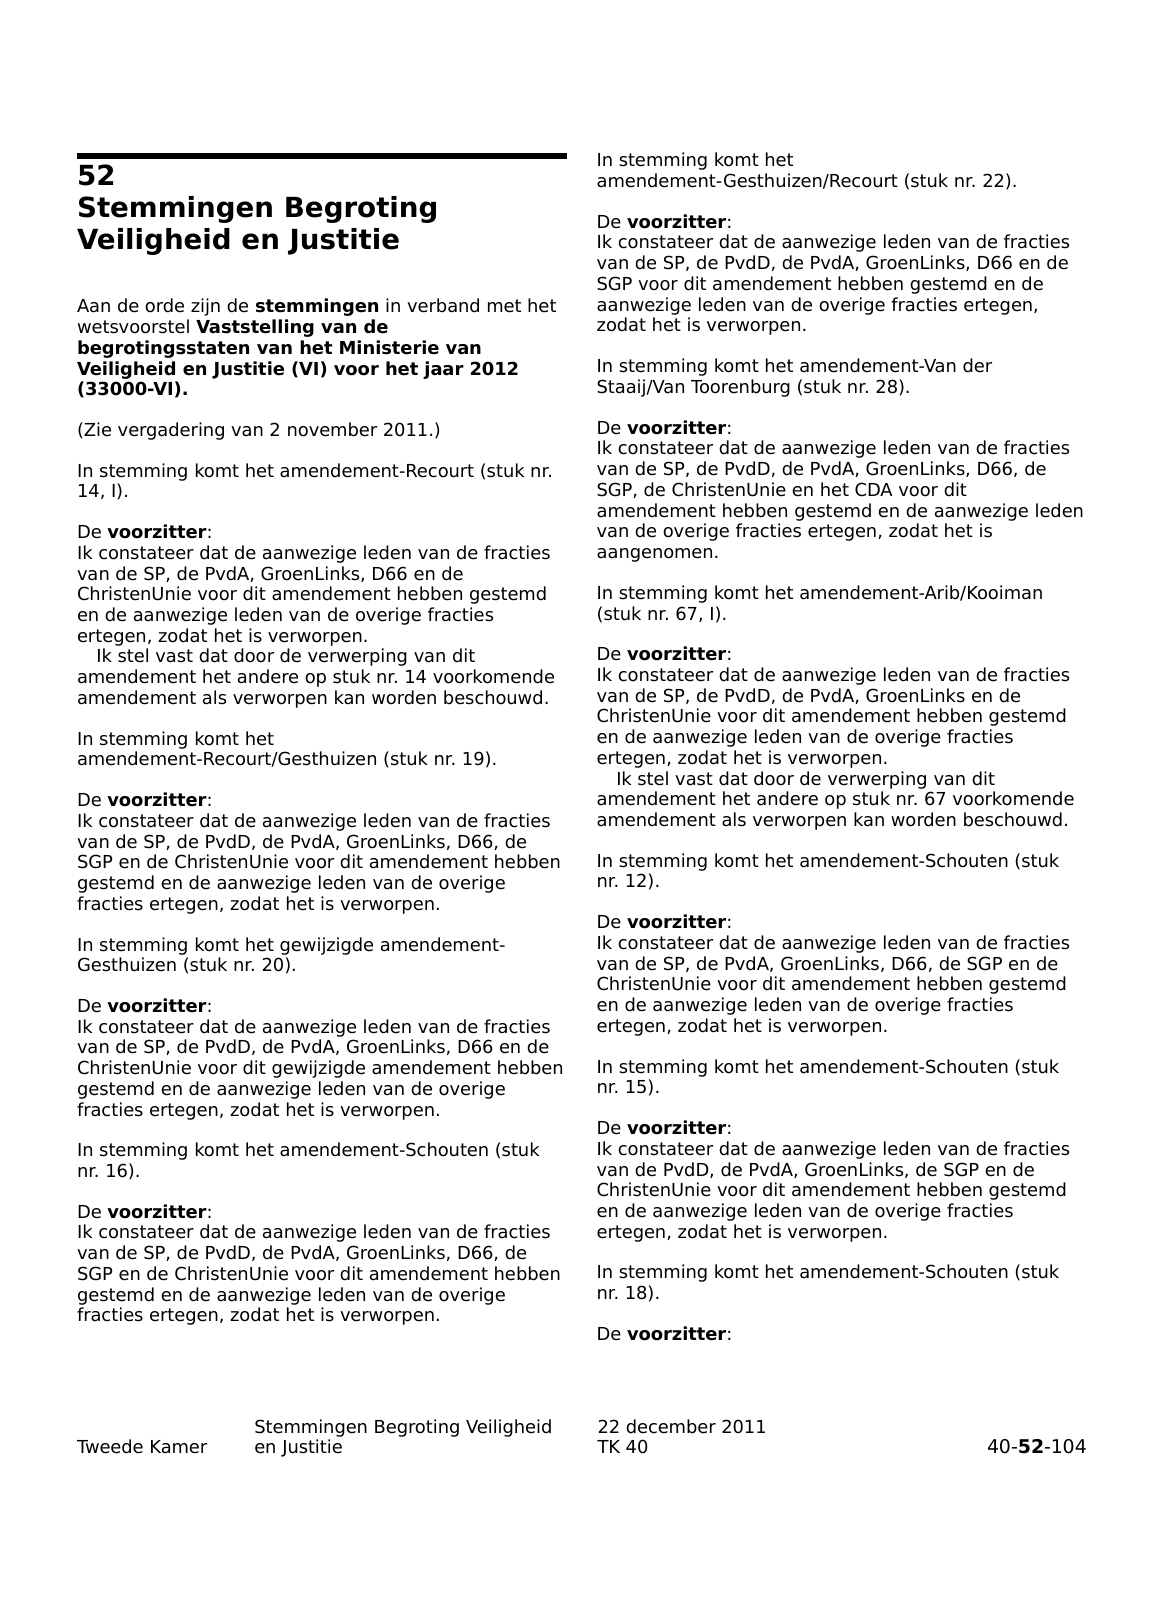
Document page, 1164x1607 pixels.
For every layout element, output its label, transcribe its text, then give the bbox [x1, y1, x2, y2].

text De voorzitter: [596, 912, 1087, 933]
text Ik constateer dat de aanwezige leden van de fracties van de SP, de PvdD, de PvdA, GroenLinks, D66, de SGP en de ChristenUnie voor dit amendement hebben gestemd en de aanwezige leden van de overige fracties ertegen, zodat het is verworpen. [77, 1222, 567, 1326]
text Ik constateer dat de aanwezige leden van de fracties van de SP, de PvdD, de PvdA, GroenLinks, D66, de SGP, de ChristenUnie en het CDA voor dit amendement hebben gestemd en de aanwezige leden van de overige fracties ertegen, zodat het is aangenomen. [596, 438, 1087, 563]
text In stemming komt het amendement-Schouten (stuk nr. 16). [77, 1140, 567, 1182]
text De voorzitter: [77, 790, 567, 811]
text In stemming komt het amendement-Gesthuizen/Recourt (stuk nr. 22). [596, 150, 1087, 192]
text De voorzitter: [596, 1118, 1087, 1139]
text De voorzitter: [596, 644, 1087, 665]
text In stemming komt het amendement-Arib/Kooiman (stuk nr. 67, I). [596, 583, 1087, 624]
text In stemming komt het amendement-Recourt (stuk nr. 14, I). [77, 461, 567, 502]
text Ik constateer dat de aanwezige leden van de fracties van de PvdD, de PvdA, GroenLinks, de SGP en de ChristenUnie voor dit amendement hebben gestemd en de aanwezige leden van de overige fracties ertegen, zodat het is verworpen. [596, 1139, 1087, 1242]
text In stemming komt het amendement-Schouten (stuk nr. 12). [596, 851, 1087, 892]
text Aan de orde zijn de stemmingen in verband met het wetsvoorstel Vaststelling van de begrotingsstaten van het Ministerie van Veiligheid en Justitie (VI) voor het jaar 2012 (33000-VI). [77, 296, 567, 400]
text De voorzitter: [77, 522, 567, 543]
text Ik stel vast dat door de verwerping van dit amendement het andere op stuk nr. 14 voorkomende amendement als verworpen kan worden beschouwd. [77, 646, 567, 708]
text De voorzitter: [596, 417, 1087, 438]
text De voorzitter: [77, 996, 567, 1017]
text In stemming komt het amendement-Schouten (stuk nr. 15). [596, 1056, 1087, 1098]
title 52 Stemmingen Begroting Veiligheid en Justitie [77, 159, 567, 256]
text Ik stel vast dat door de verwerping van dit amendement het andere op stuk nr. 67 voorkomende amendement als verworpen kan worden beschouwd. [596, 768, 1087, 831]
text Ik constateer dat de aanwezige leden van de fracties van de SP, de PvdD, de PvdA, GroenLinks, D66 en de SGP voor dit amendement hebben gestemd en de aanwezige leden van de overige fracties ertegen, zodat het is verworpen. [596, 232, 1087, 336]
text In stemming komt het amendement-Schouten (stuk nr. 18). [596, 1262, 1087, 1304]
text In stemming komt het gewijzigde amendement-Gesthuizen (stuk nr. 20). [77, 934, 567, 976]
text In stemming komt het amendement-Recourt/Gesthuizen (stuk nr. 19). [77, 728, 567, 770]
text De voorzitter: [596, 1324, 1087, 1344]
text Ik constateer dat de aanwezige leden van de fracties van de SP, de PvdA, GroenLinks, D66 en de ChristenUnie voor dit amendement hebben gestemd en de aanwezige leden van de overige fracties ertegen, zodat het is verworpen. [77, 543, 567, 646]
text Ik constateer dat de aanwezige leden van de fracties van de SP, de PvdD, de PvdA, GroenLinks, D66, de SGP en de ChristenUnie voor dit amendement hebben gestemd en de aanwezige leden van de overige fracties ertegen, zodat het is verworpen. [77, 811, 567, 914]
text De voorzitter: [77, 1202, 567, 1222]
text De voorzitter: [596, 212, 1087, 232]
text In stemming komt het amendement-Van der Staaij/Van Toorenburg (stuk nr. 28). [596, 356, 1087, 397]
text Ik constateer dat de aanwezige leden van de fracties van de SP, de PvdD, de PvdA, GroenLinks, D66 en de ChristenUnie voor dit gewijzigde amendement hebben gestemd en de aanwezige leden van de overige fracties ertegen, zodat het is verworpen. [77, 1017, 567, 1120]
text Ik constateer dat de aanwezige leden van de fracties van de SP, de PvdA, GroenLinks, D66, de SGP en de ChristenUnie voor dit amendement hebben gestemd en de aanwezige leden van de overige fracties ertegen, zodat het is verworpen. [596, 933, 1087, 1036]
text (Zie vergadering van 2 november 2011.) [77, 420, 567, 441]
text Ik constateer dat de aanwezige leden van de fracties van de SP, de PvdD, de PvdA, GroenLinks en de ChristenUnie voor dit amendement hebben gestemd en de aanwezige leden van de overige fracties ertegen, zodat het is verworpen. [596, 665, 1087, 768]
